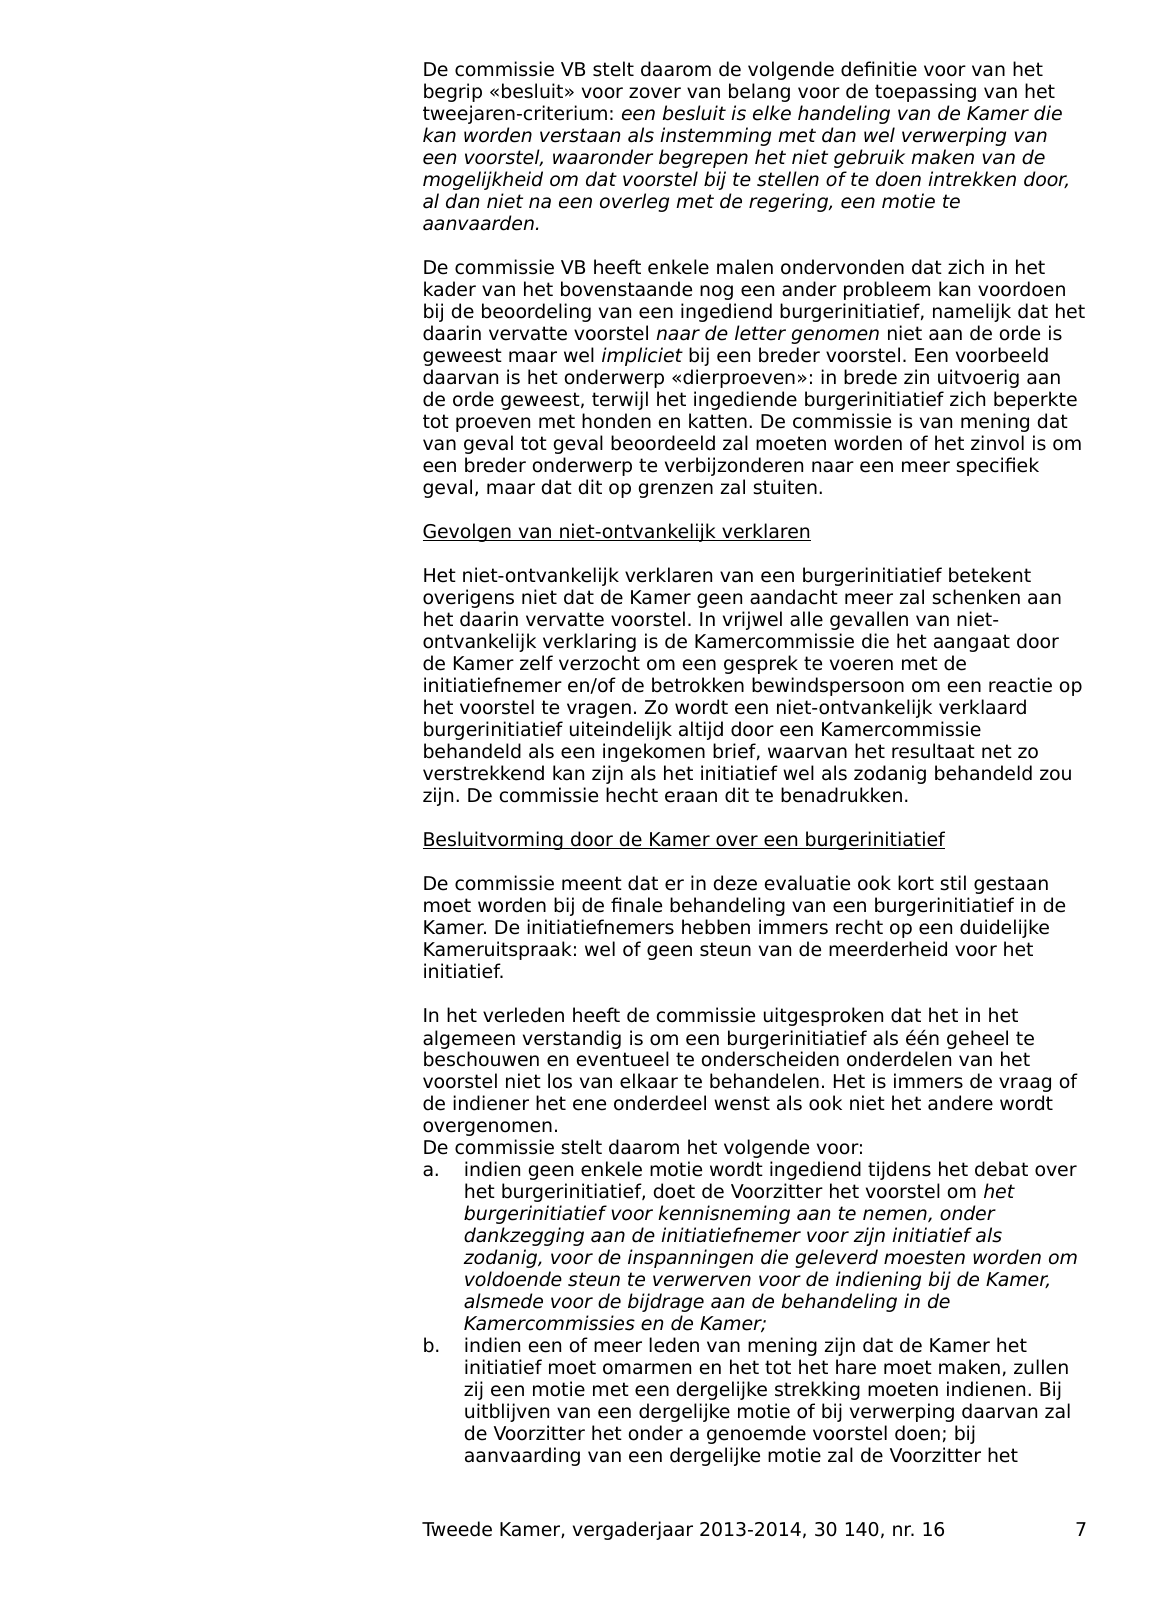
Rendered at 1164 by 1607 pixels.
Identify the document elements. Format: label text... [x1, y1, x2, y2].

text Het niet-ontvankelijk verklaren van een burgerinitiatief betekent overigens niet dat de Kamer geen aandacht meer zal schenken aan het daarin vervatte voorstel. In vrijwel alle gevallen van niet-ontvankelijk verklaring is de Kamercommissie die het aangaat door de Kamer zelf verzocht om een gesprek te voeren met de initiatiefnemer en/of de betrokken bewindspersoon om een reactie op het voorstel te vragen. Zo wordt een niet-ontvankelijk verklaard burgerinitiatief uiteindelijk altijd door een Kamercommissie behandeld als een ingekomen brief, waarvan het resultaat net zo verstrekkend kan zijn als het initiatief wel als zodanig behandeld zou zijn. De commissie hecht eraan dit te benadrukken. [422, 565, 1087, 807]
subtitle Besluitvorming door de Kamer over een burgerinitiatief [422, 829, 1087, 851]
text De commissie stelt daarom het volgende voor: [422, 1137, 1087, 1159]
text De commissie VB heeft enkele malen ondervonden dat zich in het kader van het bovenstaande nog een ander probleem kan voordoen bij de beoordeling van een ingediend burgerinitiatief, namelijk dat het daarin vervatte voorstel naar de letter genomen niet aan de orde is geweest maar wel impliciet bij een breder voorstel. Een voorbeeld daarvan is het onderwerp «dierproeven»: in brede zin uitvoerig aan de orde geweest, terwijl het ingediende burgerinitiatief zich beperkte tot proeven met honden en katten. De commissie is van mening dat van geval tot geval beoordeeld zal moeten worden of het zinvol is om een breder onderwerp te verbijzonderen naar een meer specifiek geval, maar dat dit op grenzen zal stuiten. [422, 257, 1087, 499]
text In het verleden heeft de commissie uitgesproken dat het in het algemeen verstandig is om een burgerinitiatief als één geheel te beschouwen en eventueel te onderscheiden onderdelen van het voorstel niet los van elkaar te behandelen. Het is immers de vraag of de indiener het ene onderdeel wenst als ook niet het andere wordt overgenomen. [422, 1005, 1087, 1137]
subtitle Gevolgen van niet-ontvankelijk verklaren [422, 521, 1087, 543]
text De commissie meent dat er in deze evaluatie ook kort stil gestaan moet worden bij de finale behandeling van een burgerinitiatief in de Kamer. De initiatiefnemers hebben immers recht op een duidelijke Kameruitspraak: wel of geen steun van de meerderheid voor het initiatief. [422, 873, 1087, 983]
text a. indien geen enkele motie wordt ingediend tijdens het debat over het burgerinitiatief, doet de Voorzitter het voorstel om het burgerinitiatief voor kennisneming aan te nemen, onder dankzegging aan de initiatiefnemer voor zijn initiatief als zodanig, voor de inspanningen die geleverd moesten worden om voldoende steun te verwerven voor de indiening bij de Kamer, alsmede voor de bijdrage aan de behandeling in de Kamercommissies en de Kamer; [422, 1159, 1087, 1335]
text De commissie VB stelt daarom de volgende definitie voor van het begrip «besluit» voor zover van belang voor de toepassing van het tweejaren-criterium: een besluit is elke handeling van de Kamer die kan worden verstaan als instemming met dan wel verwerping van een voorstel, waaronder begrepen het niet gebruik maken van de mogelijkheid om dat voorstel bij te stellen of te doen intrekken door, al dan niet na een overleg met de regering, een motie te aanvaarden. [422, 59, 1087, 235]
text b. indien een of meer leden van mening zijn dat de Kamer het initiatief moet omarmen en het tot het hare moet maken, zullen zij een motie met een dergelijke strekking moeten indienen. Bij uitblijven van een dergelijke motie of bij verwerping daarvan zal de Voorzitter het onder a genoemde voorstel doen; bij aanvaarding van een dergelijke motie zal de Voorzitter het [422, 1335, 1087, 1467]
